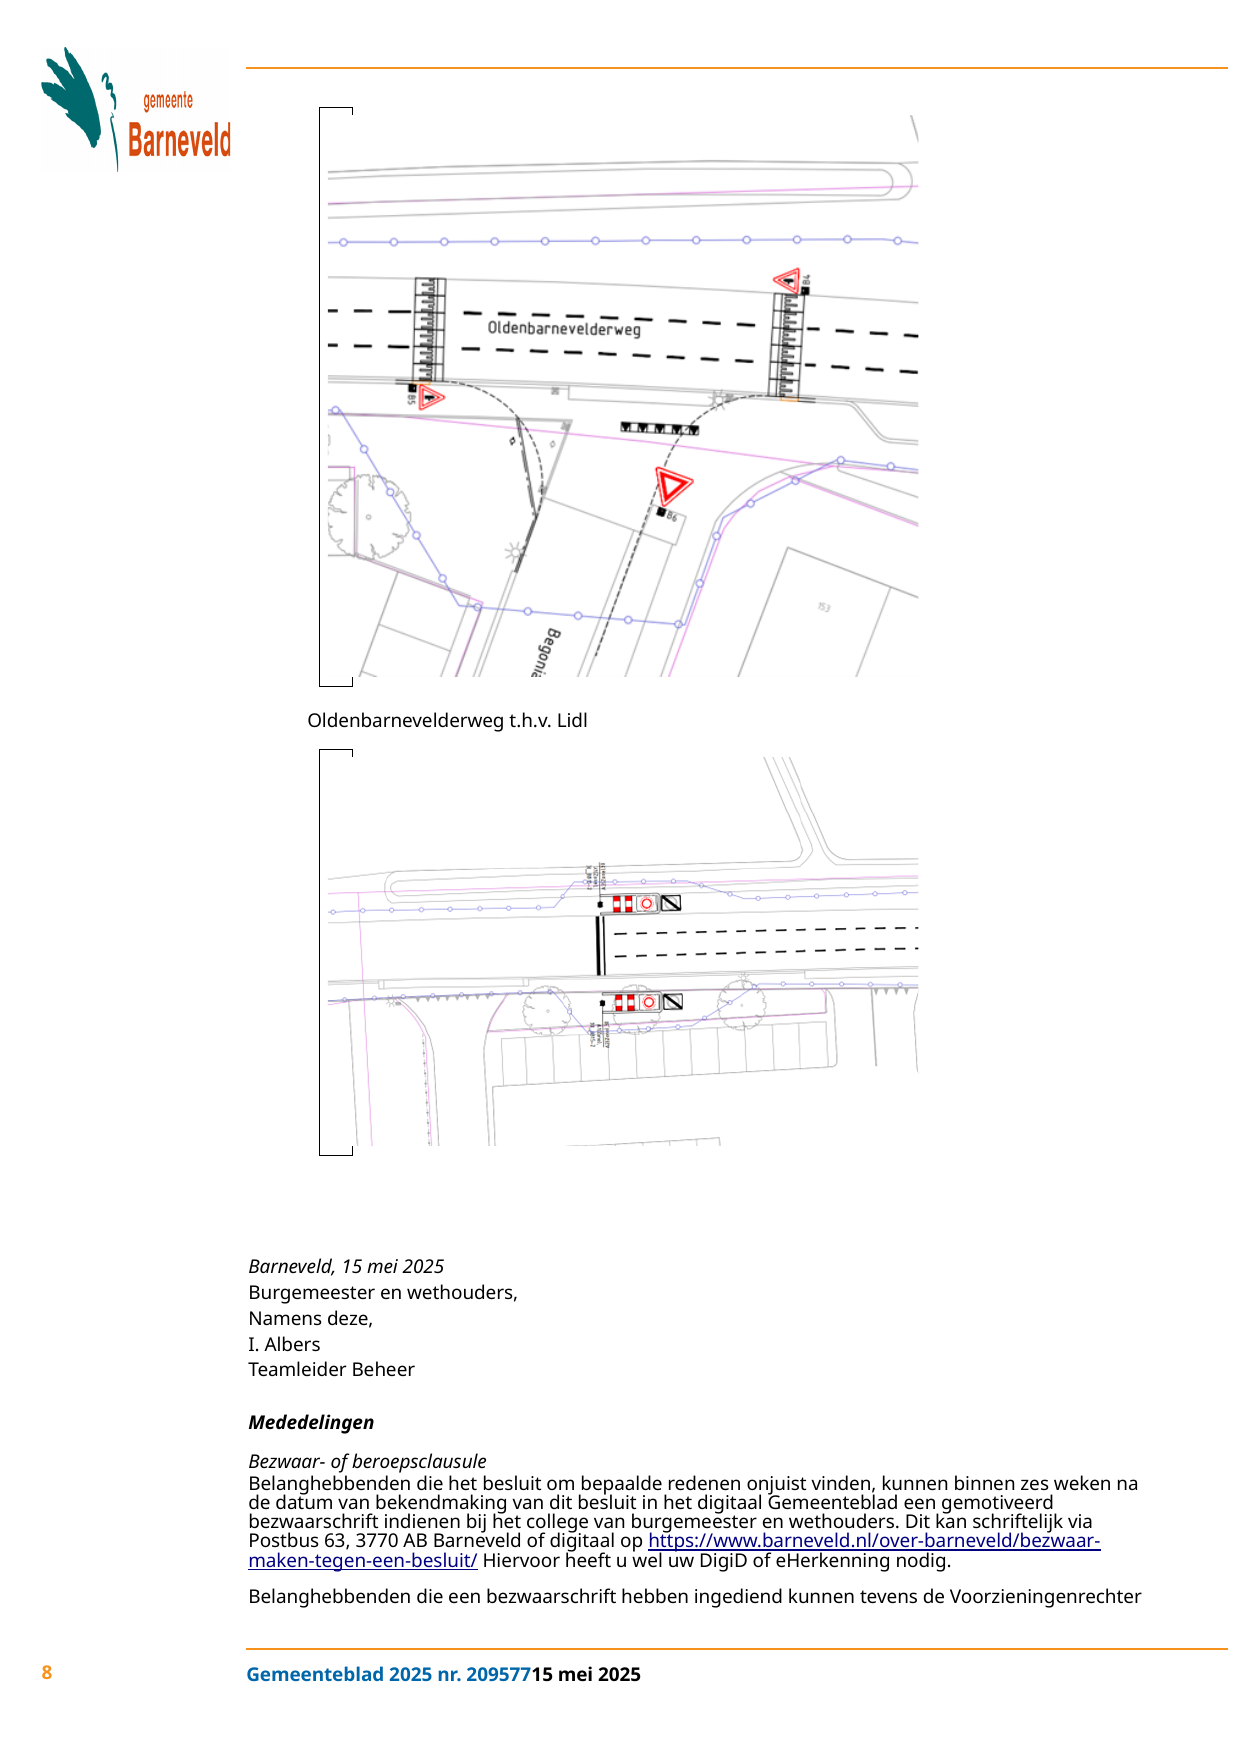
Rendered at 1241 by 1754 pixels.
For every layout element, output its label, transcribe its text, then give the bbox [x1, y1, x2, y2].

text Bezwaar- of beroepsclausule [248, 1449, 1152, 1474]
text Mededelingen [248, 1409, 1152, 1435]
text Barneveld, 15 mei 2025 [248, 1254, 1152, 1279]
picture [41, 47, 231, 172]
text Belanghebbenden die een bezwaarschrift hebben ingediend kunnen tevens de Voorzieningenrechter [248, 1588, 1152, 1608]
list Oldenbarnevelderweg t.h.v. Lidl [248, 707, 1152, 733]
picture [327, 757, 919, 1146]
text I. Albers [248, 1331, 1152, 1357]
text Belanghebbenden die het besluit om bepaalde redenen onjuist vinden, kunnen binnen zes weken na de datum van bekendmaking van dit besluit in het digitaal Gemeenteblad een gemotiveerd bezwaarschrift indienen bij het college van burgemeester en wethouders. Dit kan schriftelijk via Postbus 63, 3770 AB Barneveld of digitaal op https://www.barneveld.nl/over-barneveld/bezwaar-maken-tegen-een-besluit/ Hiervoor heeft u wel uw DigiD of eHerkenning nodig. [248, 1474, 1152, 1571]
text Teamleider Beheer [248, 1357, 1152, 1382]
picture [327, 115, 919, 677]
text Namens deze, [248, 1305, 1152, 1331]
text Burgemeester en wethouders, [248, 1279, 1152, 1305]
